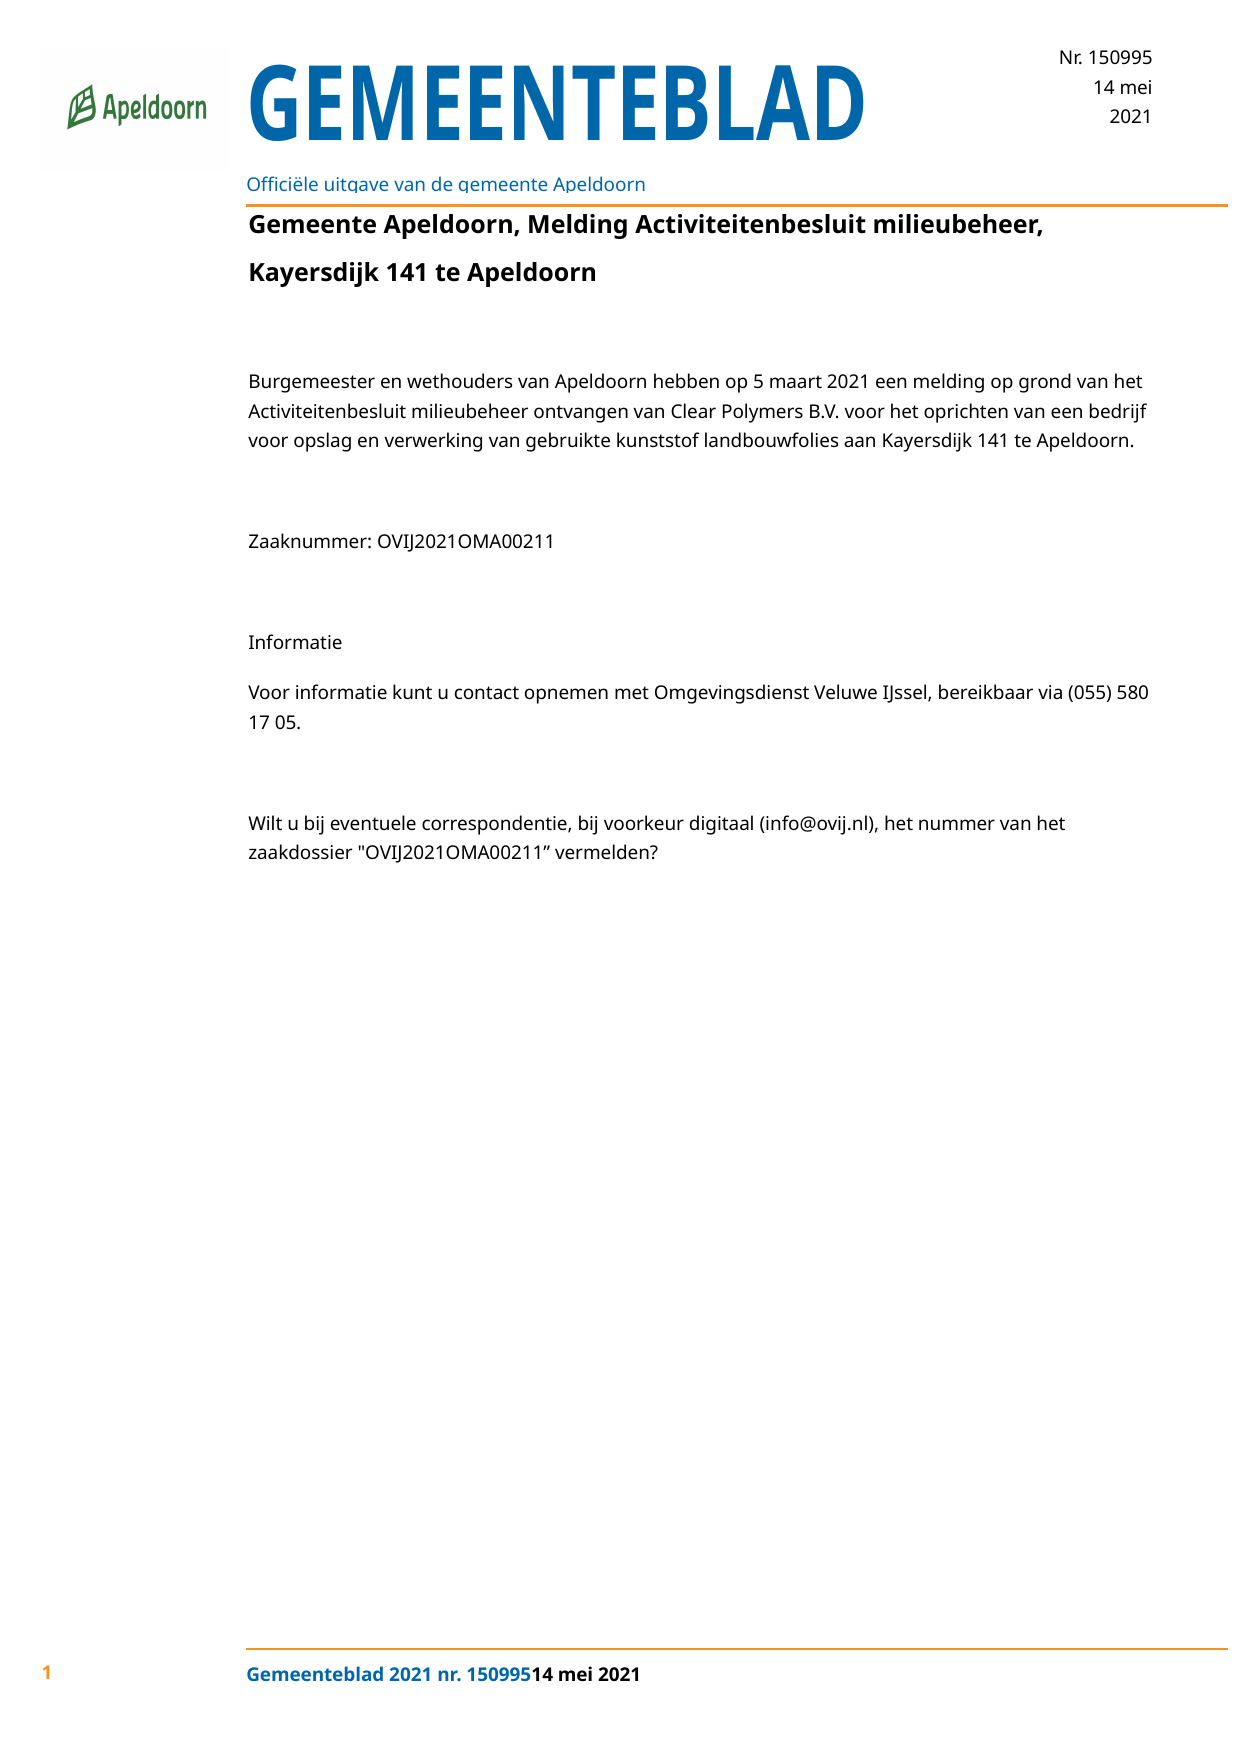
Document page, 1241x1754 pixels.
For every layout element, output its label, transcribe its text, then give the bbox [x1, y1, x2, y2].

text Gemeente Apeldoorn, Melding Activiteitenbesluit milieubeheer, Kayersdijk 141 te Apeldoorn [248, 207, 1152, 288]
text Voor informatie kunt u contact opnemen met Omgevingsdienst Veluwe IJssel, bereikbaar via (055) 580 17 05. [248, 679, 1152, 735]
text Wilt u bij eventuele correspondentie, bij voorkeur digitaal (info@ovij.nl), het nummer van het zaakdossier "OVIJ2021OMA00211” vermelden? [248, 810, 1152, 865]
text Informatie [248, 629, 1152, 655]
text Burgemeester en wethouders van Apeldoorn hebben op 5 maart 2021 een melding op grond van het Activiteitenbesluit milieubeheer ontvangen van Clear Polymers B.V. voor het oprichten van een bedrijf voor opslag en verwerking van gebruikte kunststof landbouwfolies aan Kayersdijk 141 te Apeldoorn. [248, 368, 1152, 453]
picture [41, 47, 231, 172]
text Zaaknummer: OVIJ2021OMA00211 [248, 528, 1152, 554]
